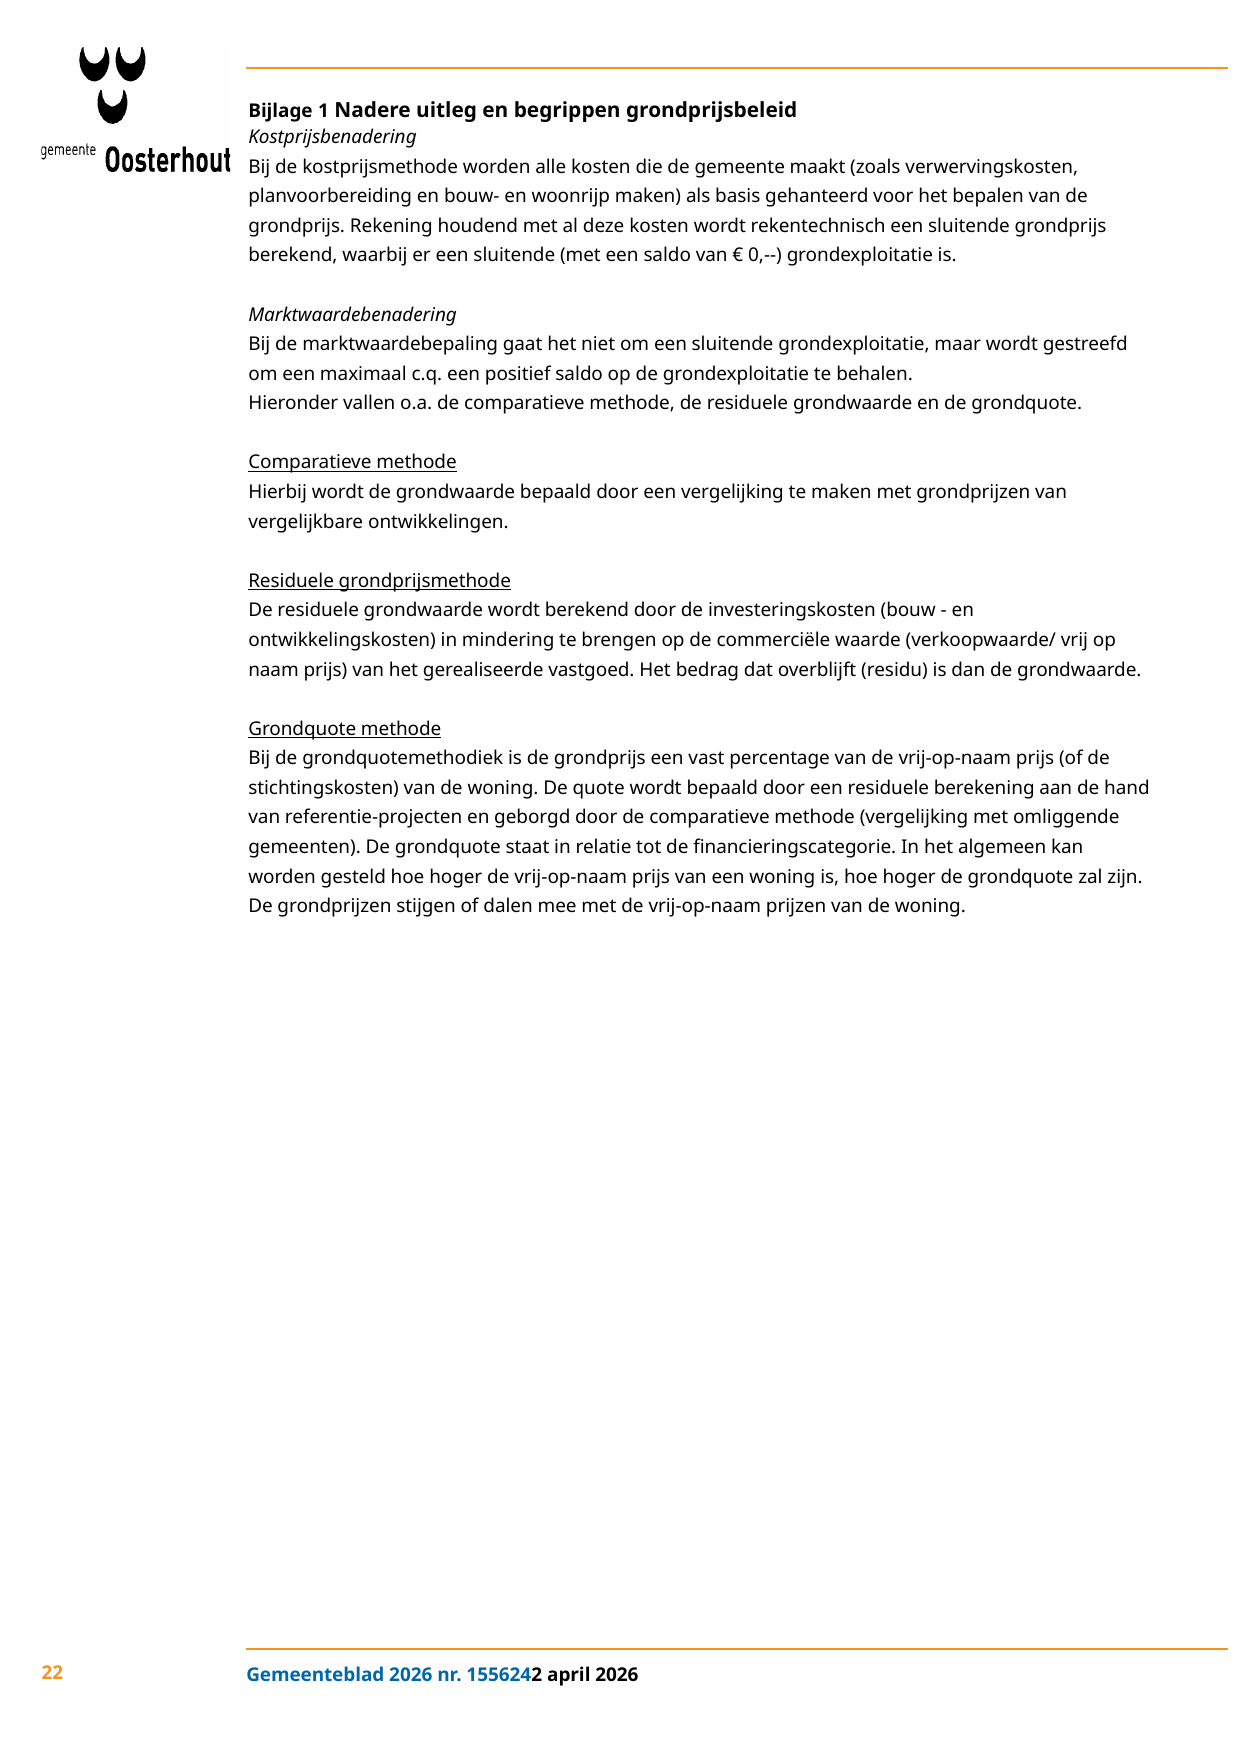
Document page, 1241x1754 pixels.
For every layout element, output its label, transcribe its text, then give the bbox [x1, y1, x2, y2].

text De residuele grondwaarde wordt berekend door de investeringskosten (bouw - en ontwikkelingskosten) in mindering te brengen op de commerciële waarde (verkoopwaarde/ vrij op naam prijs) van het gerealiseerde vastgoed. Het bedrag dat overblijft (residu) is dan de grondwaarde. [248, 597, 1152, 682]
text Marktwaardebenadering [248, 301, 1152, 327]
text Bijlage 1 Nadere uitleg en begrippen grondprijsbeleid [248, 95, 1152, 123]
text Bij de marktwaardebepaling gaat het niet om een sluitende grondexploitatie, maar wordt gestreefd om een maximaal c.q. een positief saldo op de grondexploitatie te behalen. [248, 330, 1152, 386]
text Residuele grondprijsmethode [248, 567, 1152, 593]
text Grondquote methode [248, 715, 1152, 741]
picture [41, 47, 231, 172]
text Bij de kostprijsmethode worden alle kosten die de gemeente maakt (zoals verwervingskosten, planvoorbereiding en bouw- en woonrijp maken) als basis gehanteerd voor het bepalen van de grondprijs. Rekening houdend met al deze kosten wordt rekentechnisch een sluitende grondprijs berekend, waarbij er een sluitende (met een saldo van € 0,--) grondexploitatie is. [248, 153, 1152, 267]
text Bij de grondquotemethodiek is de grondprijs een vast percentage van de vrij-op-naam prijs (of de stichtingskosten) van de woning. De quote wordt bepaald door een residuele berekening aan de hand van referentie-projecten en geborgd door de comparatieve methode (vergelijking met omliggende gemeenten). De grondquote staat in relatie tot de financieringscategorie. In het algemeen kan worden gesteld hoe hoger de vrij-op-naam prijs van een woning is, hoe hoger de grondquote zal zijn. De grondprijzen stijgen of dalen mee met de vrij-op-naam prijzen van de woning. [248, 744, 1152, 918]
text Hierbij wordt de grondwaarde bepaald door een vergelijking te maken met grondprijzen van vergelijkbare ontwikkelingen. [248, 478, 1152, 534]
text Comparatieve methode [248, 449, 1152, 474]
text Kostprijsbenadering [248, 123, 1152, 149]
text Hieronder vallen o.a. de comparatieve methode, de residuele grondwaarde en de grondquote. [248, 389, 1152, 415]
